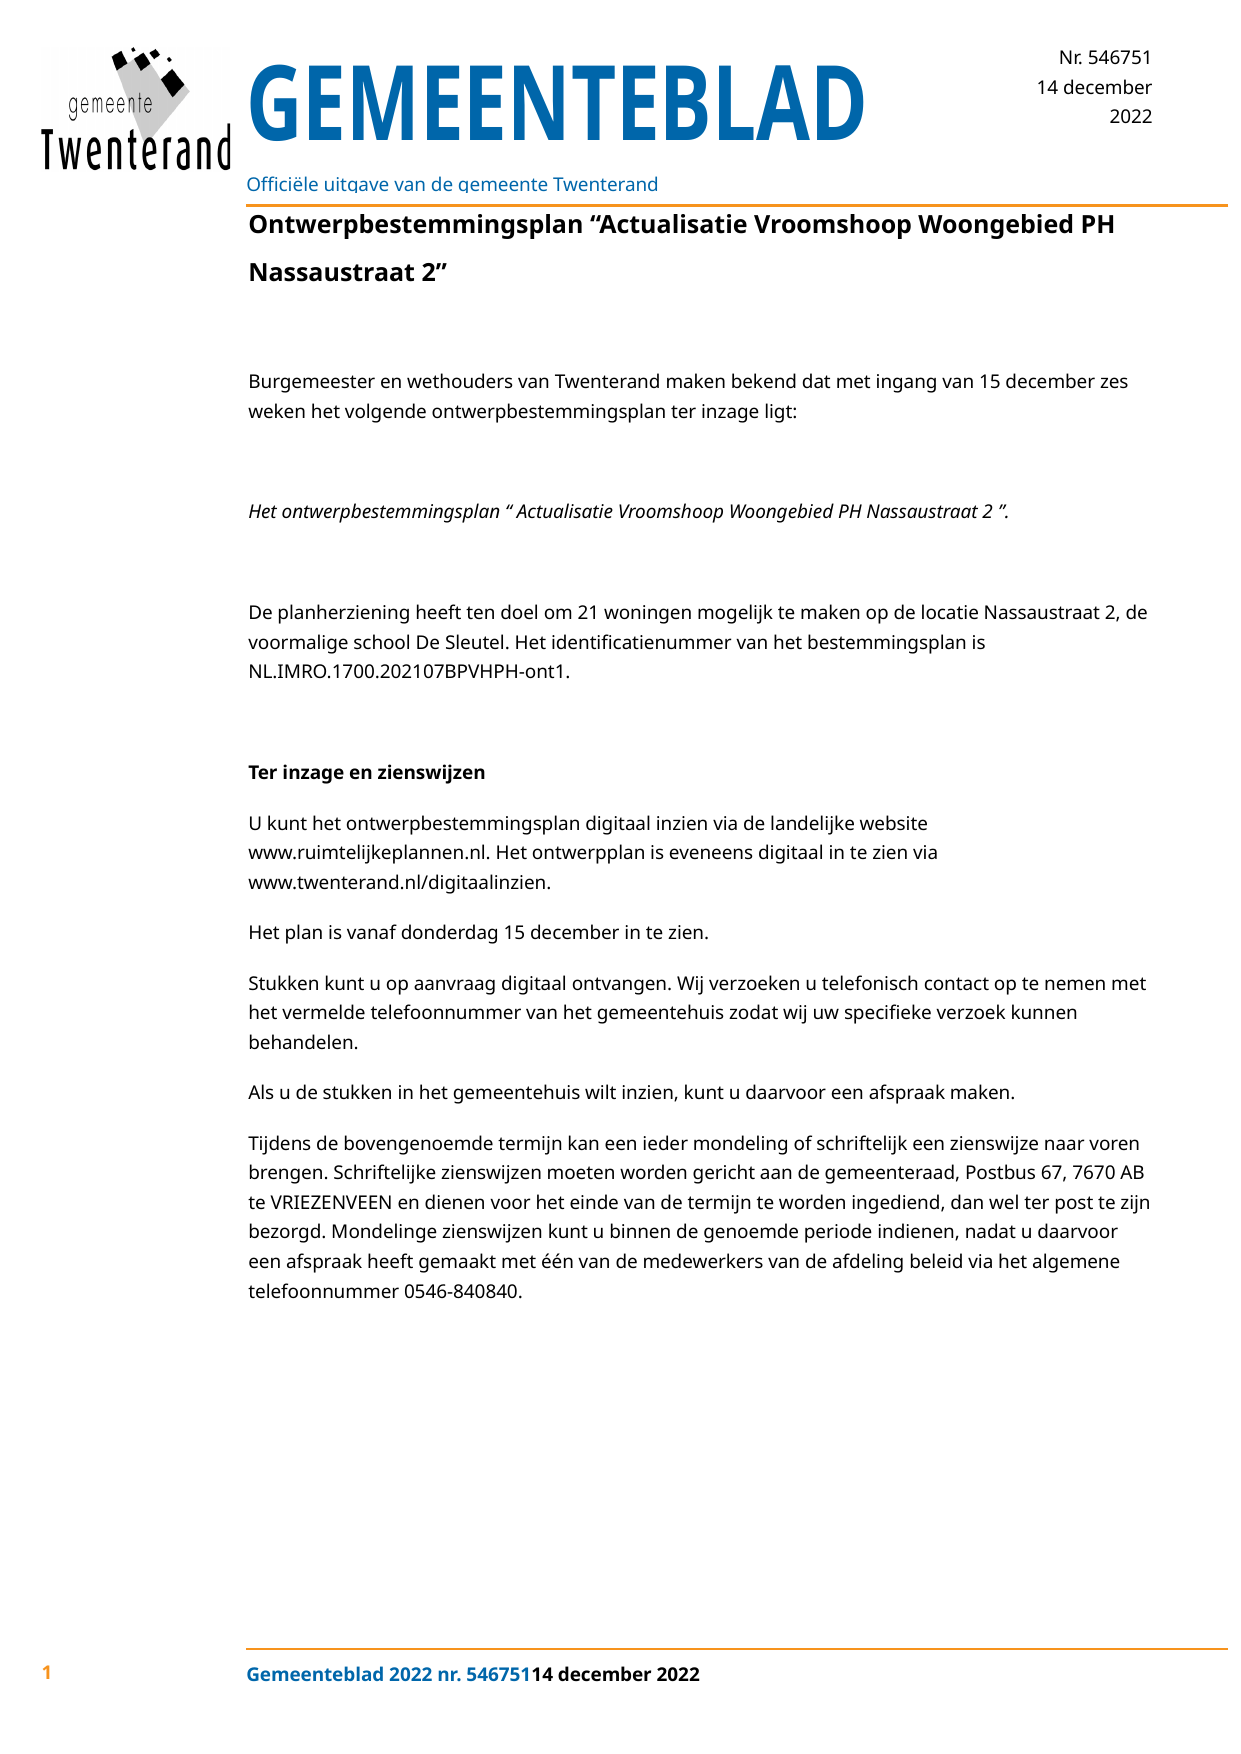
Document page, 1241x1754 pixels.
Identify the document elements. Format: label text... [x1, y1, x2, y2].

text Als u de stukken in het gemeentehuis wilt inzien, kunt u daarvoor een afspraak maken. [248, 1079, 1152, 1105]
text Ter inzage en zienswijzen [248, 759, 1152, 785]
text Tijdens de bovengenoemde termijn kan een ieder mondeling of schriftelijk een zienswijze naar voren brengen. Schriftelijke zienswijzen moeten worden gericht aan de gemeenteraad, Postbus 67, 7670 AB te VRIEZENVEEN en dienen voor het einde van de termijn te worden ingediend, dan wel ter post te zijn bezorgd. Mondelinge zienswijzen kunt u binnen de genoemde periode indienen, nadat u daarvoor een afspraak heeft gemaakt met één van de medewerkers van de afdeling beleid via het algemene telefoonnummer 0546-840840. [248, 1130, 1152, 1304]
picture [41, 47, 231, 172]
text De planherziening heeft ten doel om 21 woningen mogelijk te maken op de locatie Nassaustraat 2, de voormalige school De Sleutel. Het identificatienummer van het bestemmingsplan is NL.IMRO.1700.202107BPVHPH-ont1. [248, 599, 1152, 684]
text Burgemeester en wethouders van Twenterand maken bekend dat met ingang van 15 december zes weken het volgende ontwerpbestemmingsplan ter inzage ligt: [248, 368, 1152, 424]
text Het ontwerpbestemmingsplan “ Actualisatie Vroomshoop Woongebied PH Nassaustraat 2 ”. [248, 499, 1152, 524]
text U kunt het ontwerpbestemmingsplan digitaal inzien via de landelijke website www.ruimtelijkeplannen.nl. Het ontwerpplan is eveneens digitaal in te zien via www.twenterand.nl/digitaalinzien. [248, 810, 1152, 895]
text Stukken kunt u op aanvraag digitaal ontvangen. Wij verzoeken u telefonisch contact op te nemen met het vermelde telefoonnummer van het gemeentehuis zodat wij uw specifieke verzoek kunnen behandelen. [248, 970, 1152, 1055]
text Ontwerpbestemmingsplan “Actualisatie Vroomshoop Woongebied PH Nassaustraat 2” [248, 207, 1152, 288]
text Het plan is vanaf donderdag 15 december in te zien. [248, 919, 1152, 945]
